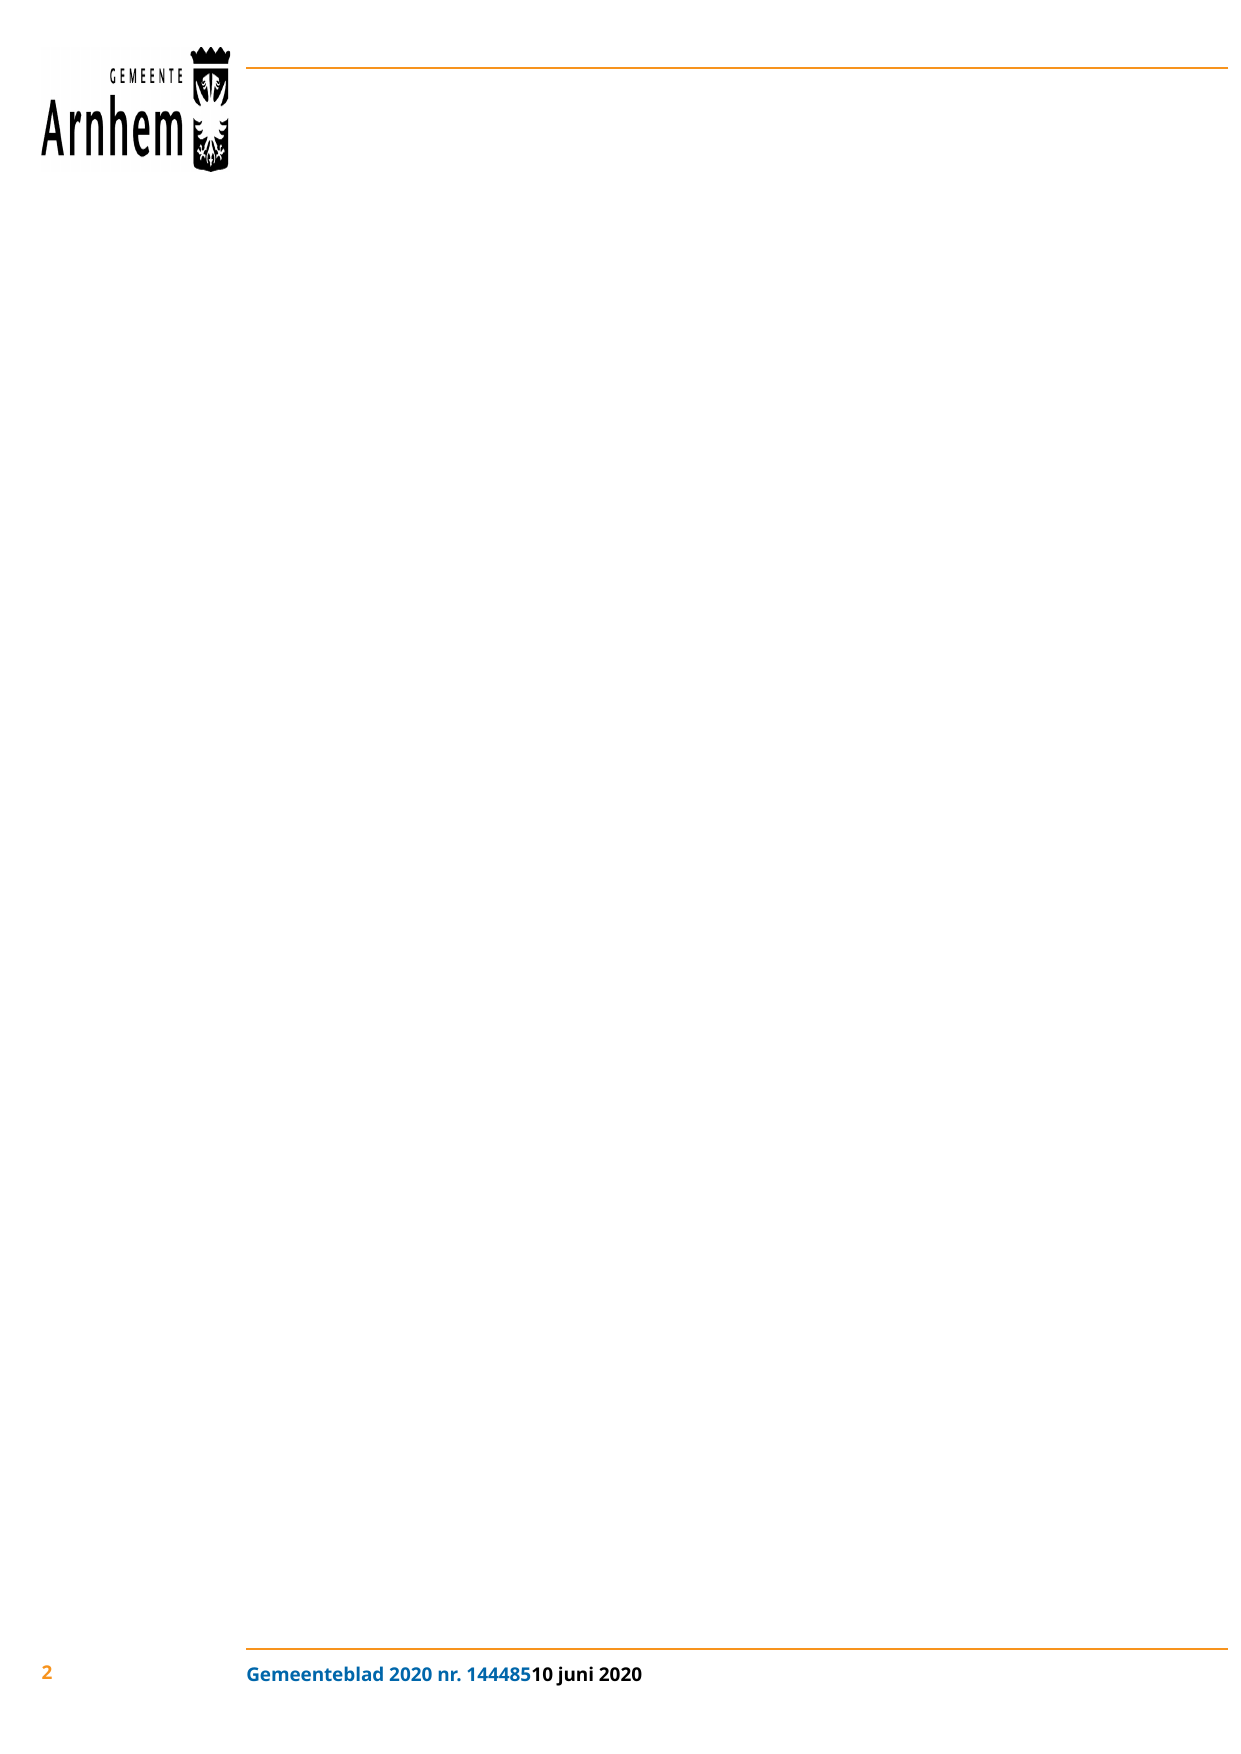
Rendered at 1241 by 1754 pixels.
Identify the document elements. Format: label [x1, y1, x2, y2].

picture [41, 47, 231, 172]
